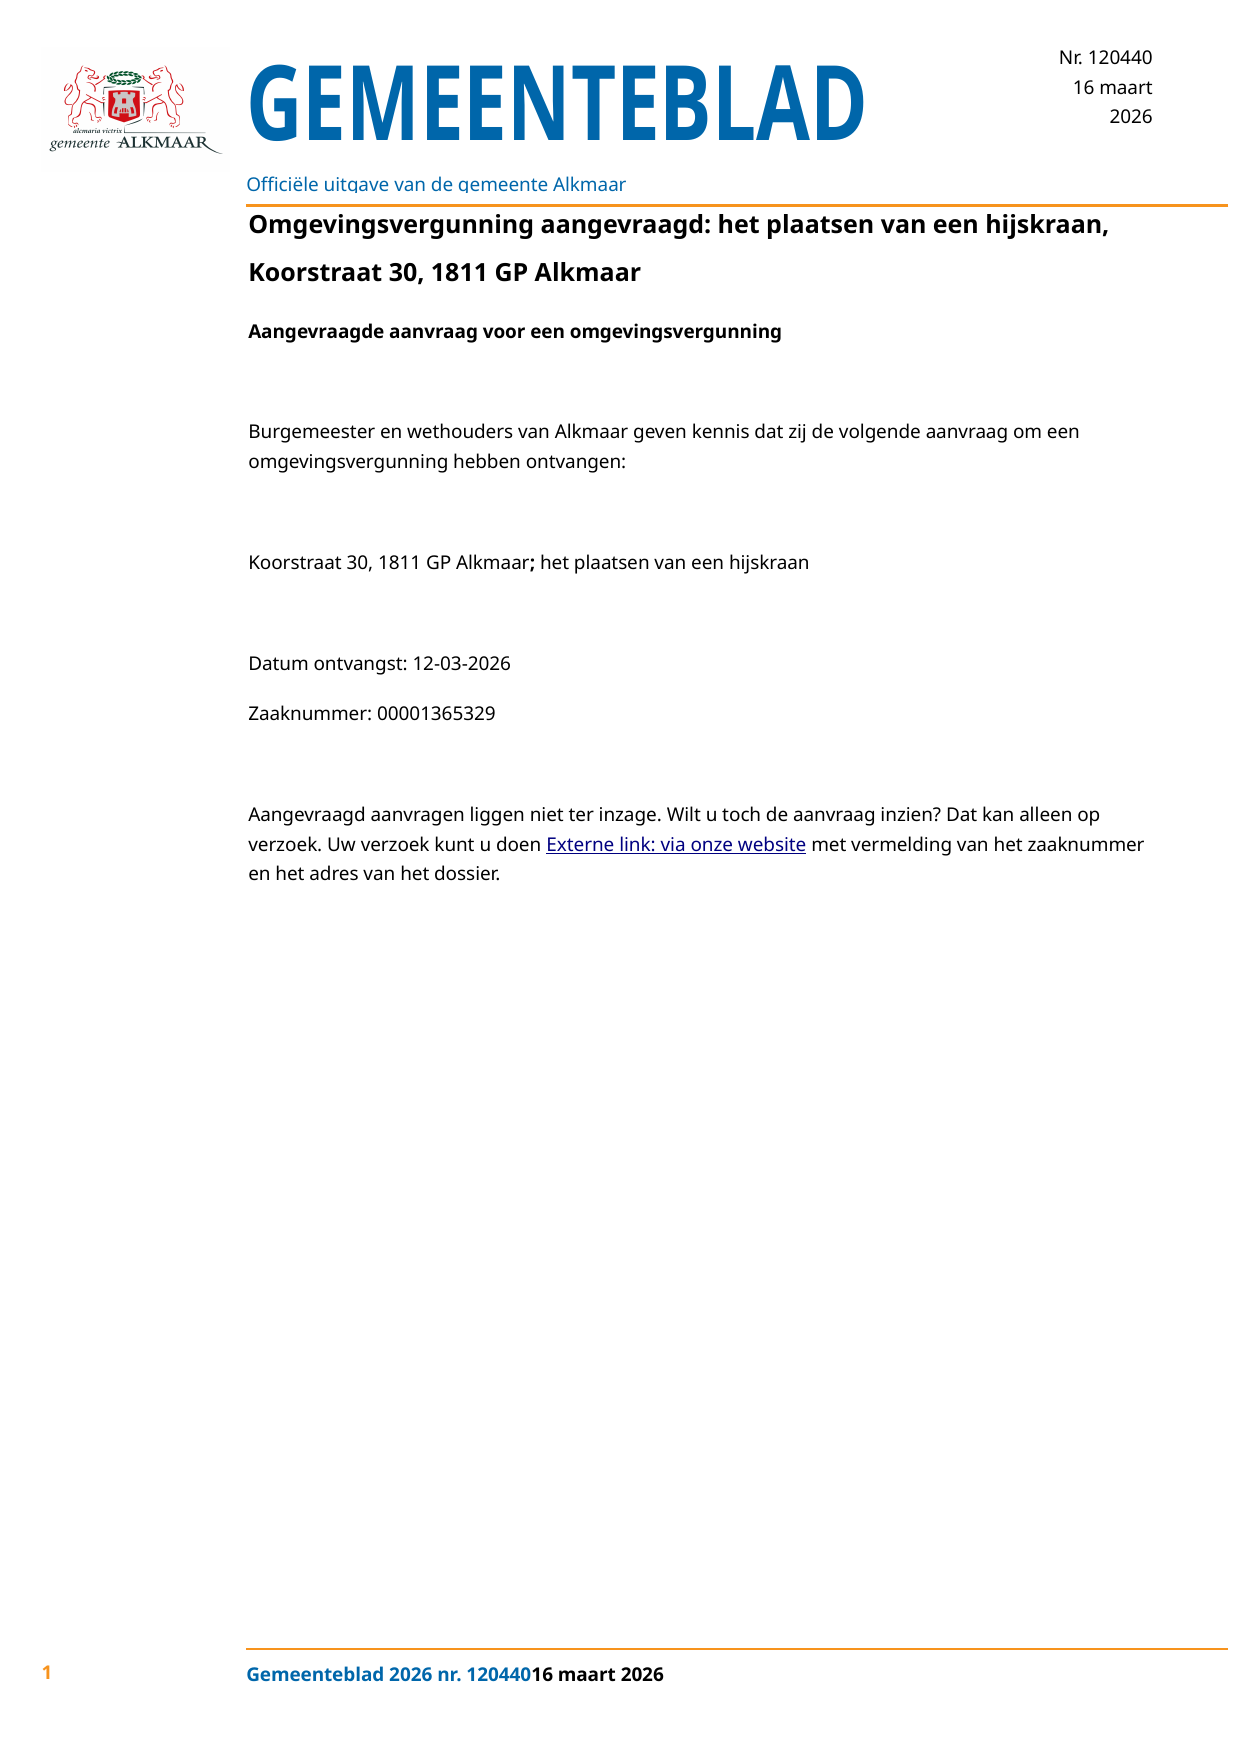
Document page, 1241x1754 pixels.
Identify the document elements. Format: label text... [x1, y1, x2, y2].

text Burgemeester en wethouders van Alkmaar geven kennis dat zij de volgende aanvraag om een omgevingsvergunning hebben ontvangen: [248, 419, 1152, 474]
text Datum ontvangst: 12-03-2026 [248, 650, 1152, 676]
text Zaaknummer: 00001365329 [248, 700, 1152, 726]
text Koorstraat 30, 1811 GP Alkmaar; het plaatsen van een hijskraan [248, 549, 1152, 575]
text Omgevingsvergunning aangevraagd: het plaatsen van een hijskraan, Koorstraat 30, 1811 GP Alkmaar [248, 207, 1152, 288]
text Aangevraagd aanvragen liggen niet ter inzage. Wilt u toch de aanvraag inzien? Dat kan alleen op verzoek. Uw verzoek kunt u doen Externe link: via onze website met vermelding van het zaaknummer en het adres van het dossier. [248, 801, 1152, 886]
text Aangevraagde aanvraag voor een omgevingsvergunning [248, 318, 1152, 344]
picture [41, 47, 231, 172]
